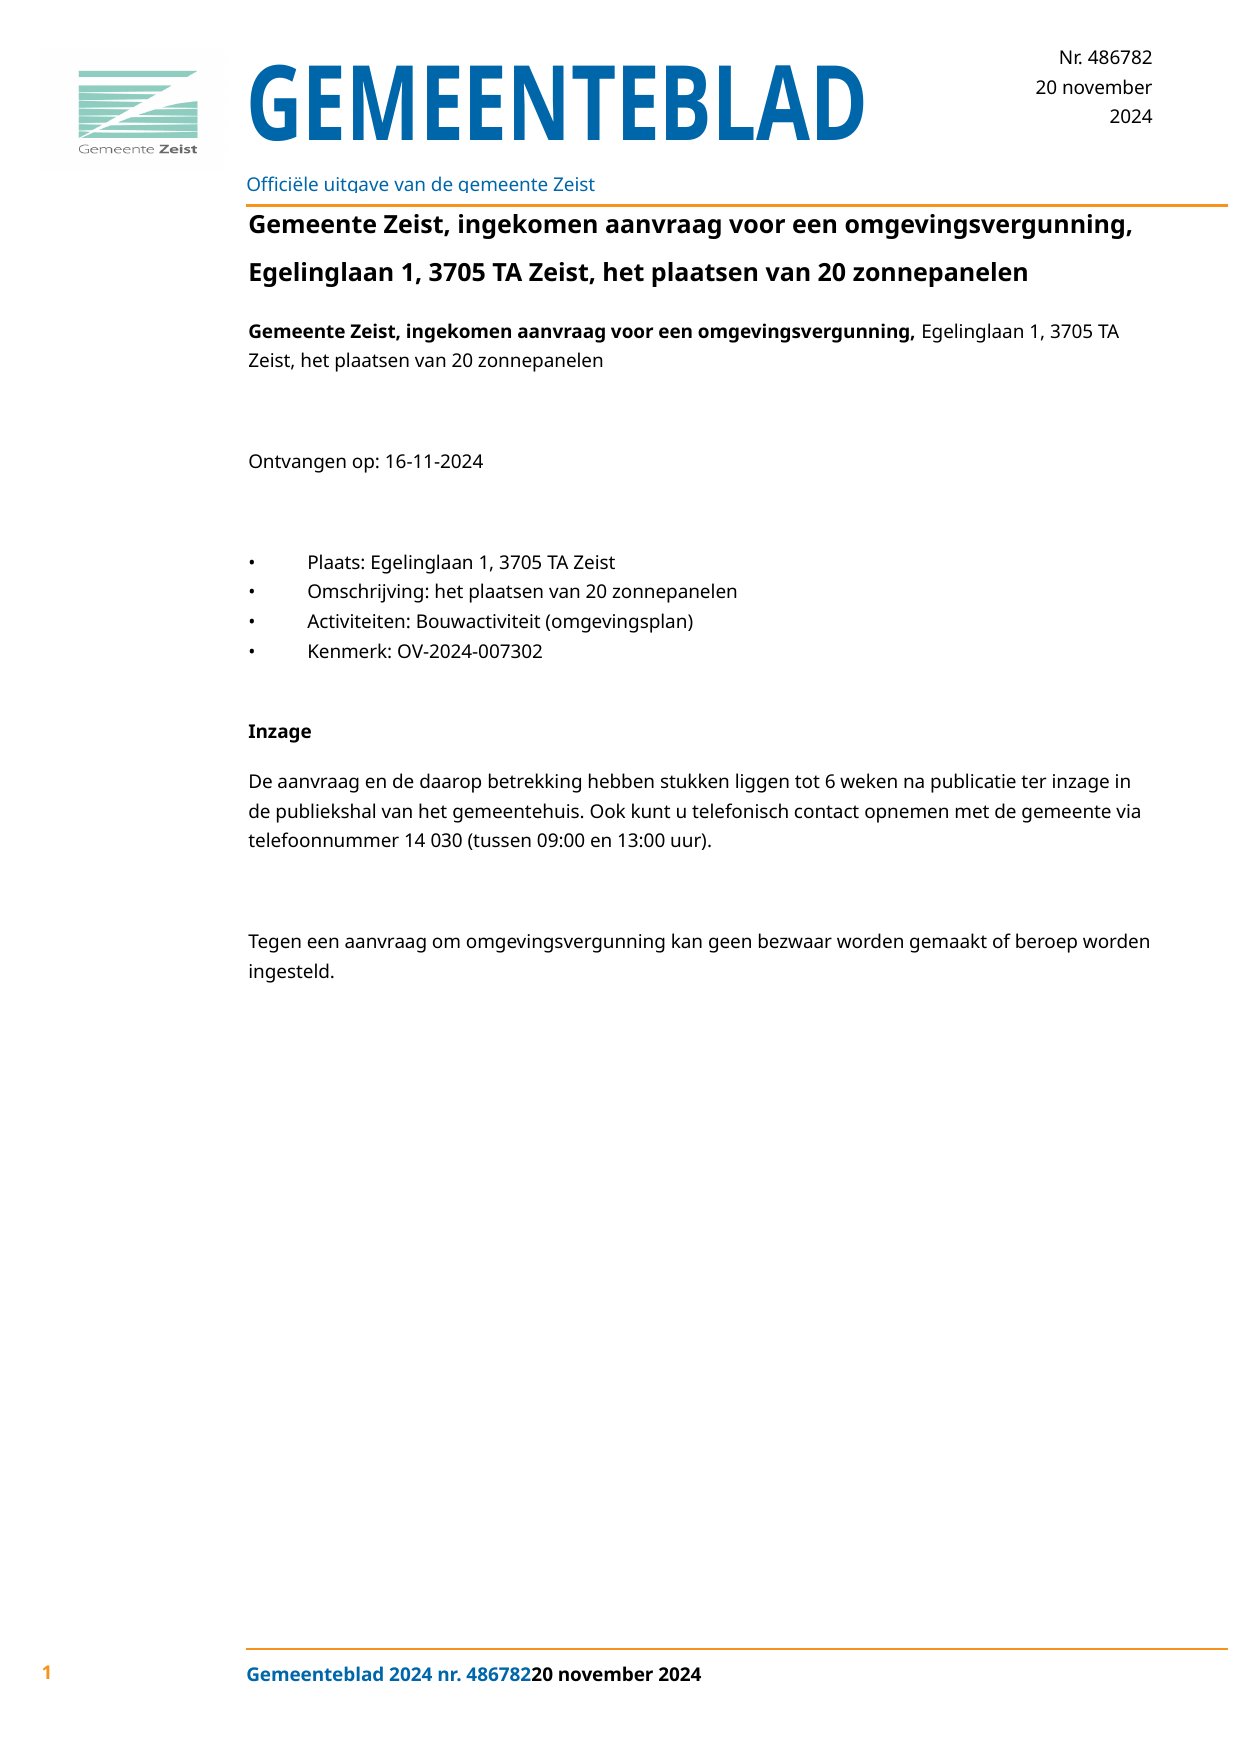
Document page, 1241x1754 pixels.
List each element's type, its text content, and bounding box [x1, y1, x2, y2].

list Plaats: Egelinglaan 1, 3705 TA Zeist [248, 549, 1152, 575]
list Kenmerk: OV-2024-007302 [248, 638, 1152, 664]
picture [41, 47, 231, 172]
text De aanvraag en de daarop betrekking hebben stukken liggen tot 6 weken na publicatie ter inzage in de publiekshal van het gemeentehuis. Ook kunt u telefonisch contact opnemen met de gemeente via telefoonnummer 14 030 (tussen 09:00 en 13:00 uur). [248, 768, 1152, 853]
list Activiteiten: Bouwactiviteit (omgevingsplan) [248, 608, 1152, 634]
text Gemeente Zeist, ingekomen aanvraag voor een omgevingsvergunning, Egelinglaan 1, 3705 TA Zeist, het plaatsen van 20 zonnepanelen [248, 207, 1152, 288]
list Omschrijving: het plaatsen van 20 zonnepanelen [248, 579, 1152, 604]
text Inzage [248, 718, 1152, 744]
text Tegen een aanvraag om omgevingsvergunning kan geen bezwaar worden gemaakt of beroep worden ingesteld. [248, 928, 1152, 984]
text Gemeente Zeist, ingekomen aanvraag voor een omgevingsvergunning, Egelinglaan 1, 3705 TA Zeist, het plaatsen van 20 zonnepanelen [248, 318, 1152, 373]
text Ontvangen op: 16-11-2024 [248, 448, 1152, 474]
